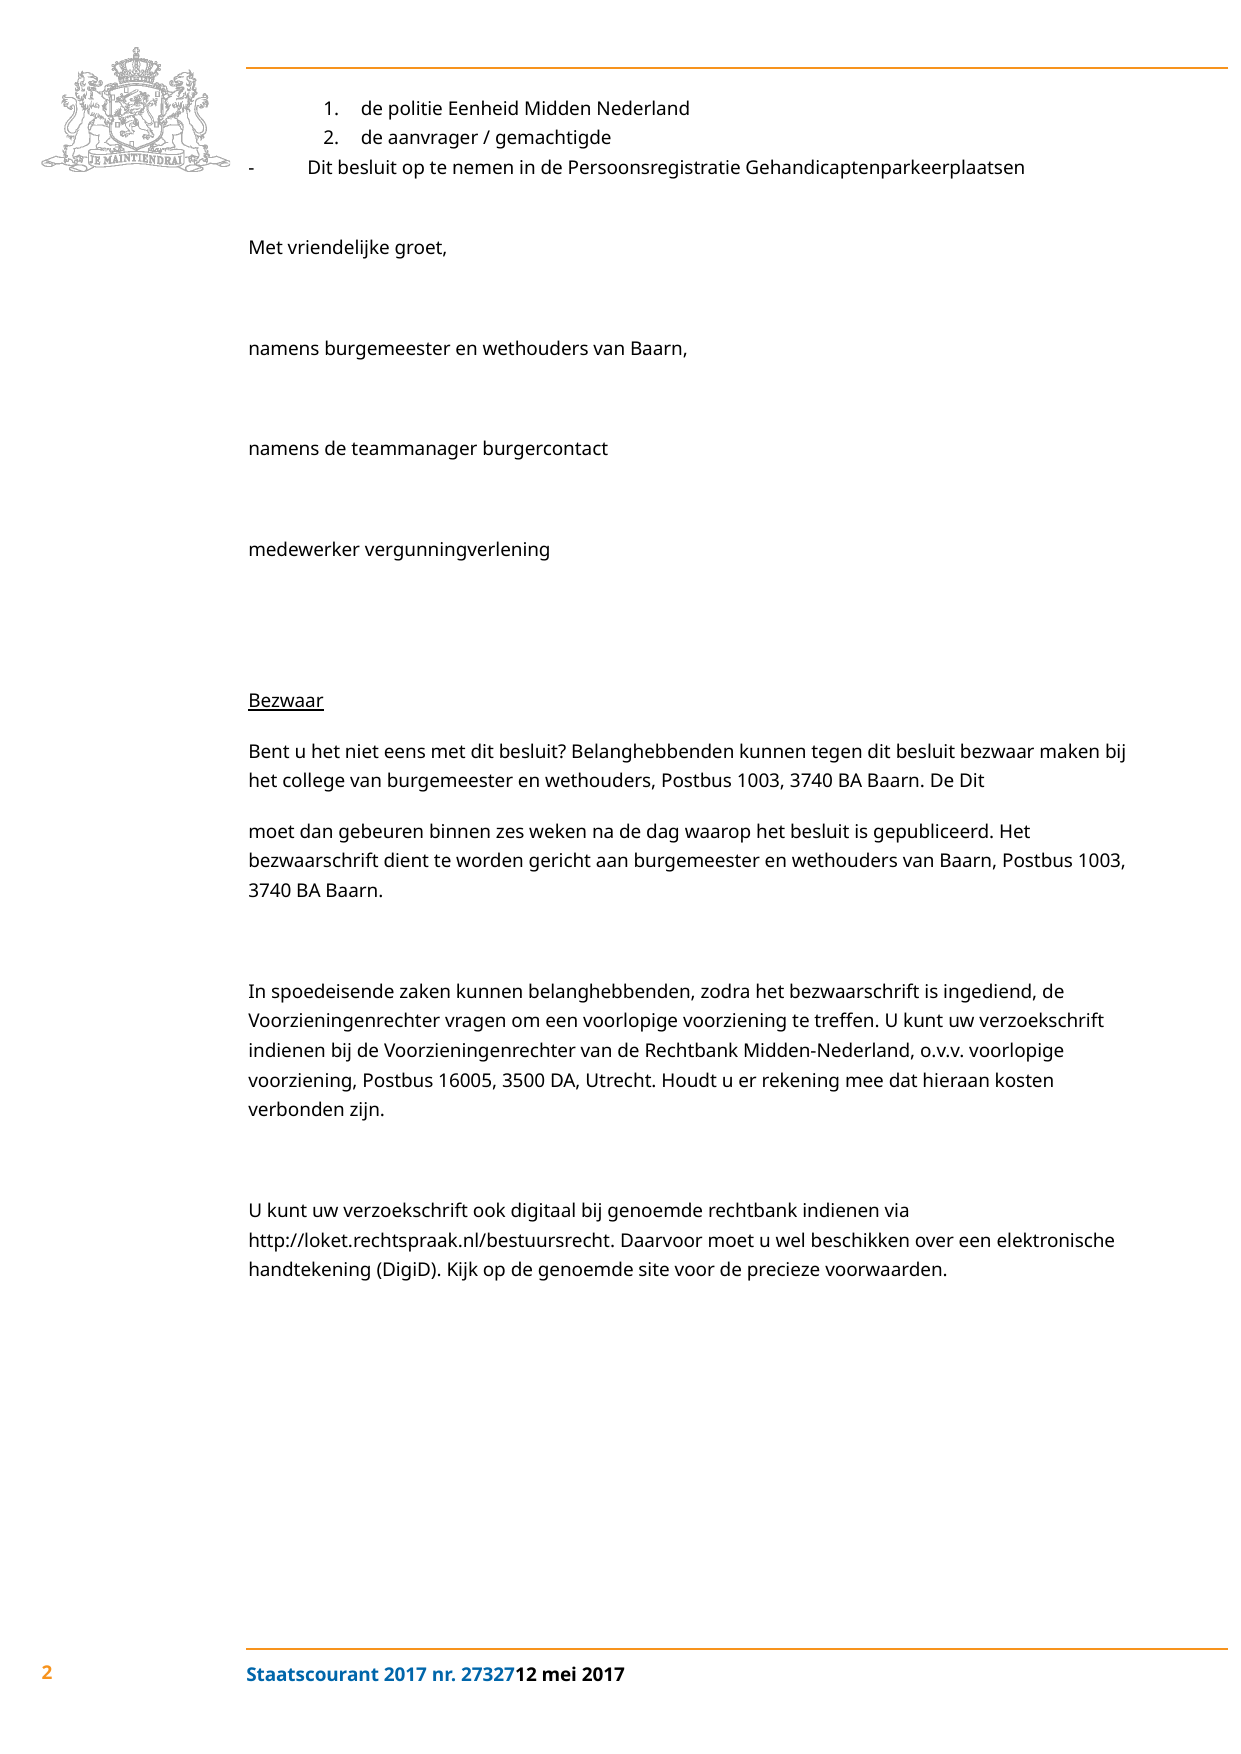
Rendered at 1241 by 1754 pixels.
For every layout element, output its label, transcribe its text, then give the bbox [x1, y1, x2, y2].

text namens de teammanager burgercontact [248, 436, 1152, 461]
text In spoedeisende zaken kunnen belanghebbenden, zodra het bezwaarschrift is ingediend, de Voorzieningenrechter vragen om een voorlopige voorziening te treffen. U kunt uw verzoekschrift indienen bij de Voorzieningenrechter van de Rechtbank Midden-Nederland, o.v.v. voorlopige voorziening, Postbus 16005, 3500 DA, Utrecht. Houdt u er rekening mee dat hieraan kosten verbonden zijn. [248, 978, 1152, 1122]
list Dit besluit op te nemen in de Persoonsregistratie Gehandicaptenparkeerplaatsen [248, 154, 1152, 180]
list de politie Eenheid Midden Nederland [323, 95, 1152, 121]
text moet dan gebeuren binnen zes weken na de dag waarop het besluit is gepubliceerd. Het bezwaarschrift dient te worden gericht aan burgemeester en wethouders van Baarn, Postbus 1003, 3740 BA Baarn. [248, 818, 1152, 903]
text Bezwaar [248, 688, 1152, 713]
text Met vriendelijke groet, [248, 234, 1152, 260]
text Bent u het niet eens met dit besluit? Belanghebbenden kunnen tegen dit besluit bezwaar maken bij het college van burgemeester en wethouders, Postbus 1003, 3740 BA Baarn. De Dit [248, 738, 1152, 793]
text medewerker vergunningverlening [248, 536, 1152, 562]
list de aanvrager / gemachtigde [323, 124, 1152, 150]
text U kunt uw verzoekschrift ook digitaal bij genoemde rechtbank indienen via http://loket.rechtspraak.nl/bestuursrecht. Daarvoor moet u wel beschikken over een elektronische handtekening (DigiD). Kijk op de genoemde site voor de precieze voorwaarden. [248, 1197, 1152, 1282]
picture [41, 47, 231, 172]
text namens burgemeester en wethouders van Baarn, [248, 335, 1152, 361]
